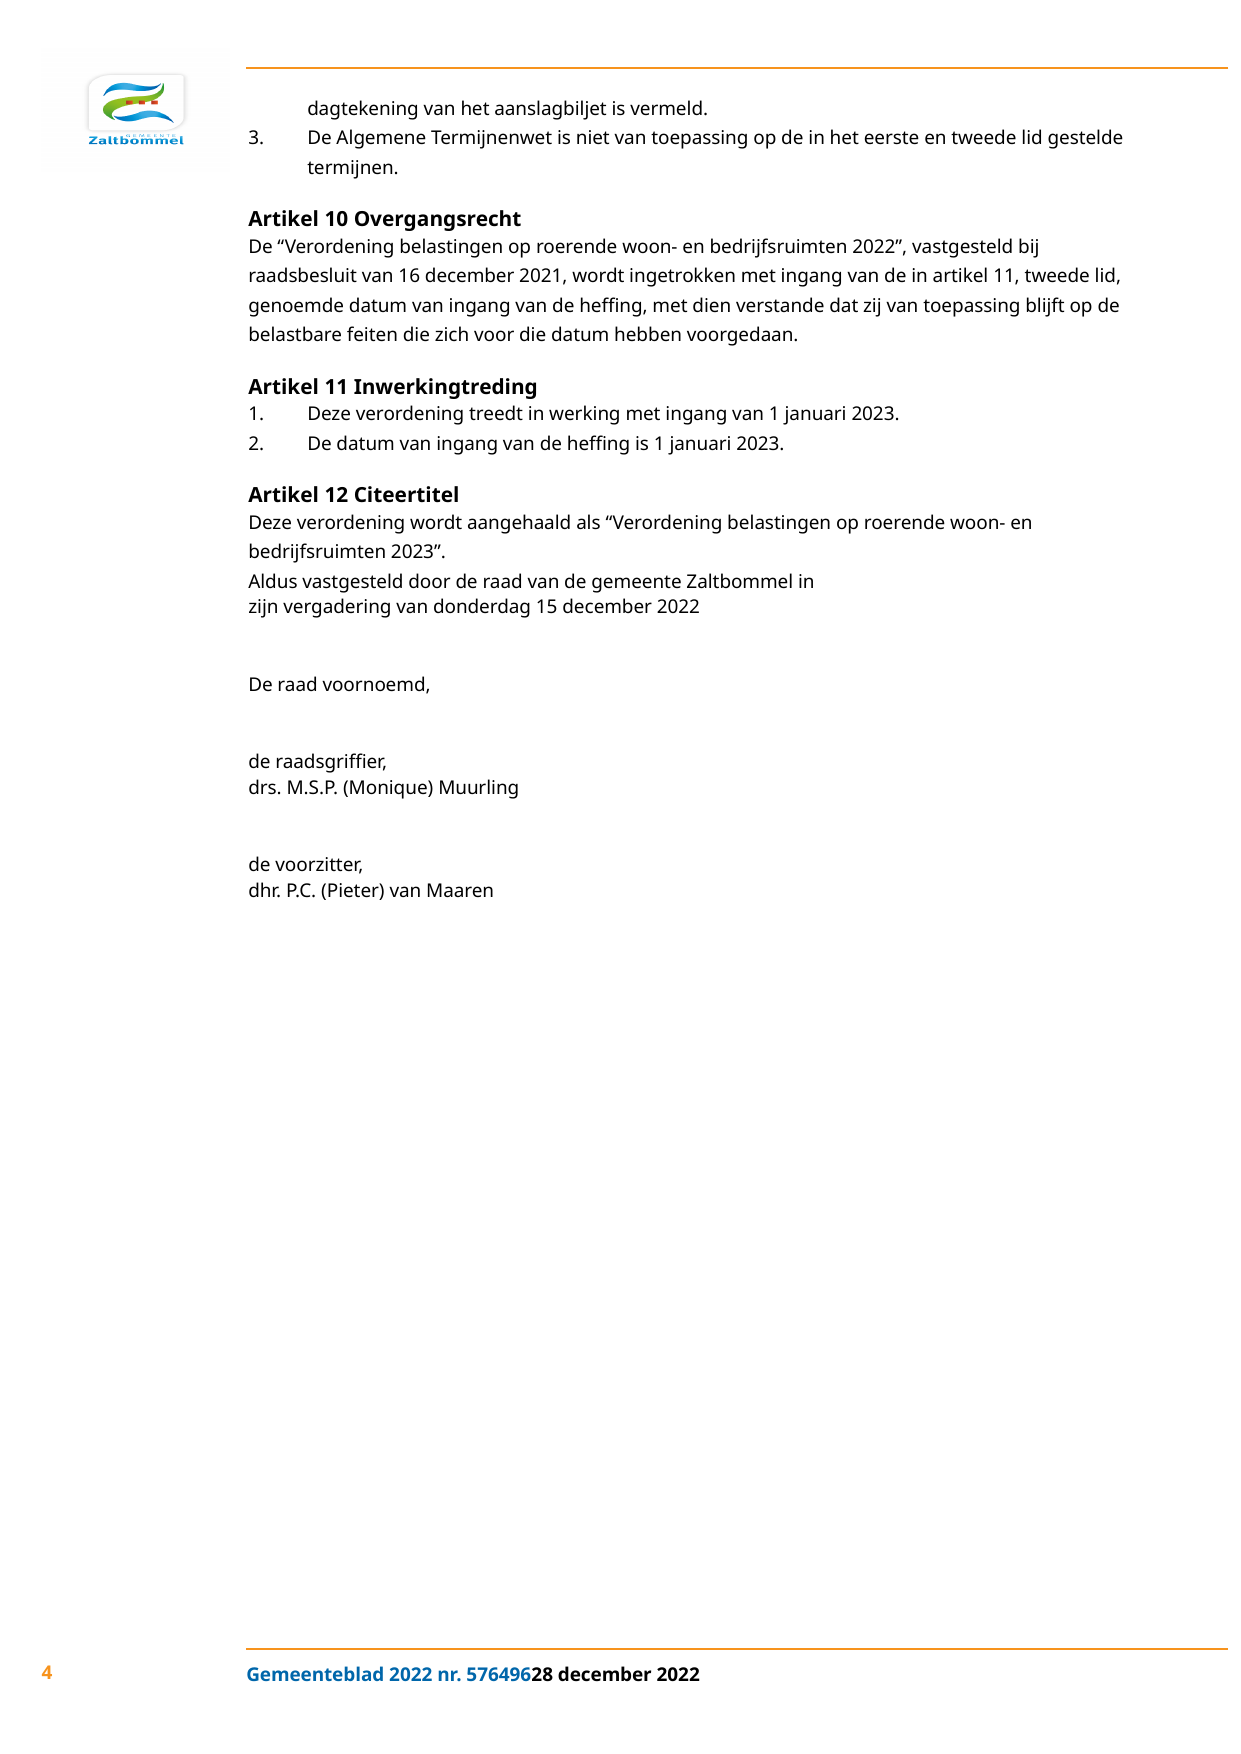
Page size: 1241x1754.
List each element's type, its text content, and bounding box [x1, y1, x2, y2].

text De “Verordening belastingen op roerende woon- en bedrijfsruimten 2022”, vastgesteld bij raadsbesluit van 16 december 2021, wordt ingetrokken met ingang van de in artikel 11, tweede lid, genoemde datum van ingang van de heffing, met dien verstande dat zij van toepassing blijft op de belastbare feiten die zich voor die datum hebben voorgedaan. [248, 233, 1152, 347]
text de voorzitter, [248, 851, 1152, 877]
text drs. M.S.P. (Monique) Muurling [248, 774, 1152, 799]
text Deze verordening wordt aangehaald als “Verordening belastingen op roerende woon- en bedrijfsruimten 2023”. [248, 509, 1152, 564]
text Artikel 10 Overgangsrecht [248, 204, 1152, 233]
list De datum van ingang van de heffing is 1 januari 2023. [248, 430, 1152, 456]
text zijn vergadering van donderdag 15 december 2022 [248, 594, 1152, 619]
text de raadsgriffier, [248, 748, 1152, 774]
text Artikel 11 Inwerkingtreding [248, 372, 1152, 400]
text dhr. P.C. (Pieter) van Maaren [248, 877, 1152, 902]
picture [41, 47, 231, 172]
text De raad voornoemd, [248, 671, 1152, 697]
list De Algemene Termijnenwet is niet van toepassing op de in het eerste en tweede lid gestelde termijnen. [248, 124, 1152, 180]
text Artikel 12 Citeertitel [248, 480, 1152, 509]
list Deze verordening treedt in werking met ingang van 1 januari 2023. [248, 400, 1152, 426]
list dagtekening van het aanslagbiljet is vermeld. [248, 95, 1152, 121]
text Aldus vastgesteld door de raad van de gemeente Zaltbommel in [248, 568, 1152, 594]
